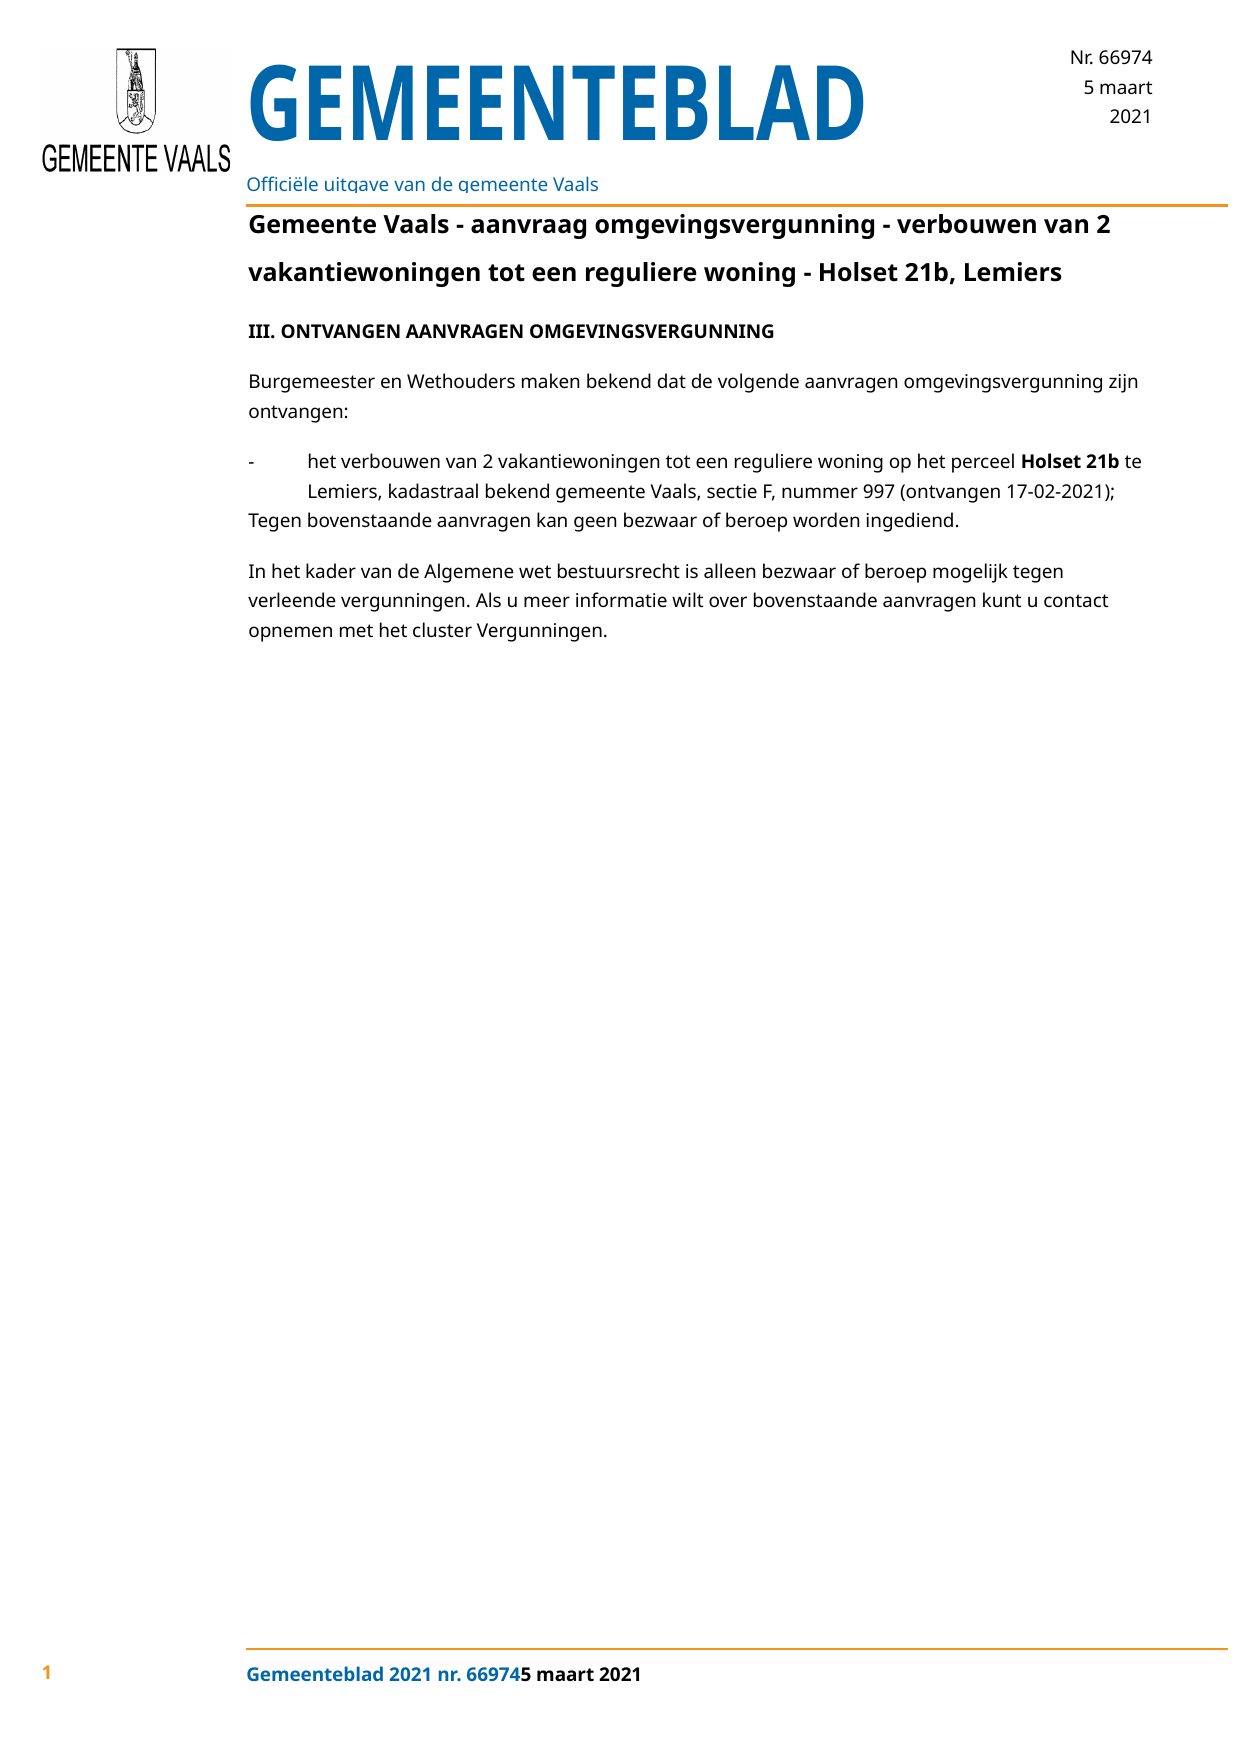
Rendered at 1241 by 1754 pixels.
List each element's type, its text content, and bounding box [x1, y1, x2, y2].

text Burgemeester en Wethouders maken bekend dat de volgende aanvragen omgevingsvergunning zijn ontvangen: [248, 368, 1152, 424]
text Tegen bovenstaande aanvragen kan geen bezwaar of beroep worden ingediend. [248, 507, 1152, 533]
text III. ONTVANGEN AANVRAGEN OMGEVINGSVERGUNNING [248, 318, 1152, 344]
list het verbouwen van 2 vakantiewoningen tot een reguliere woning op het perceel Holset 21b te Lemiers, kadastraal bekend gemeente Vaals, sectie F, nummer 997 (ontvangen 17-02-2021); [248, 448, 1152, 504]
text Gemeente Vaals - aanvraag omgevingsvergunning - verbouwen van 2 vakantiewoningen tot een reguliere woning - Holset 21b, Lemiers [248, 207, 1152, 288]
text In het kader van de Algemene wet bestuursrecht is alleen bezwaar of beroep mogelijk tegen verleende vergunningen. Als u meer informatie wilt over bovenstaande aanvragen kunt u contact opnemen met het cluster Vergunningen. [248, 558, 1152, 643]
picture [41, 47, 231, 172]
